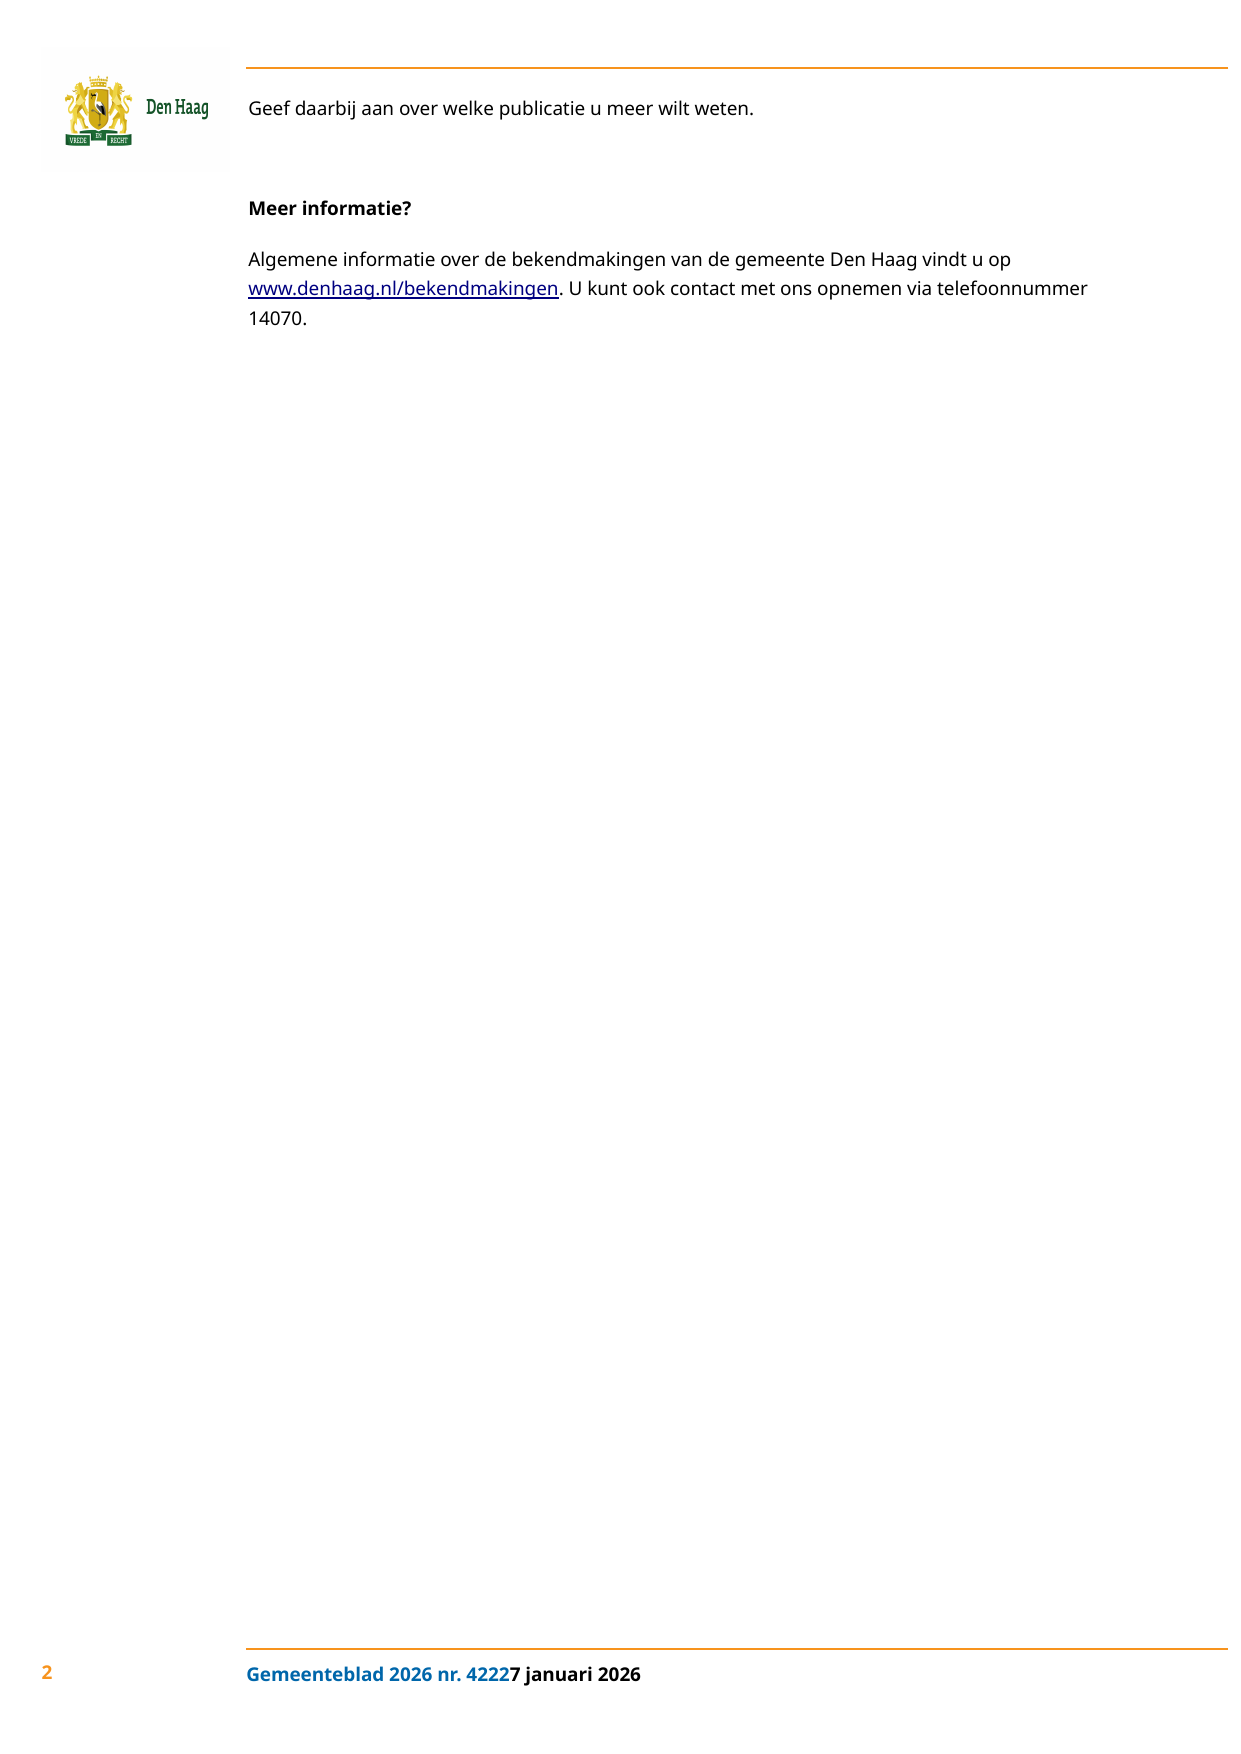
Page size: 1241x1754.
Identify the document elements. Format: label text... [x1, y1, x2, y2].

picture [41, 47, 231, 172]
text Algemene informatie over de bekendmakingen van de gemeente Den Haag vindt u op www.denhaag.nl/bekendmakingen. U kunt ook contact met ons opnemen via telefoonnummer 14070. [248, 246, 1152, 331]
text Geef daarbij aan over welke publicatie u meer wilt weten. [248, 95, 1152, 121]
text Meer informatie? [248, 196, 1152, 221]
